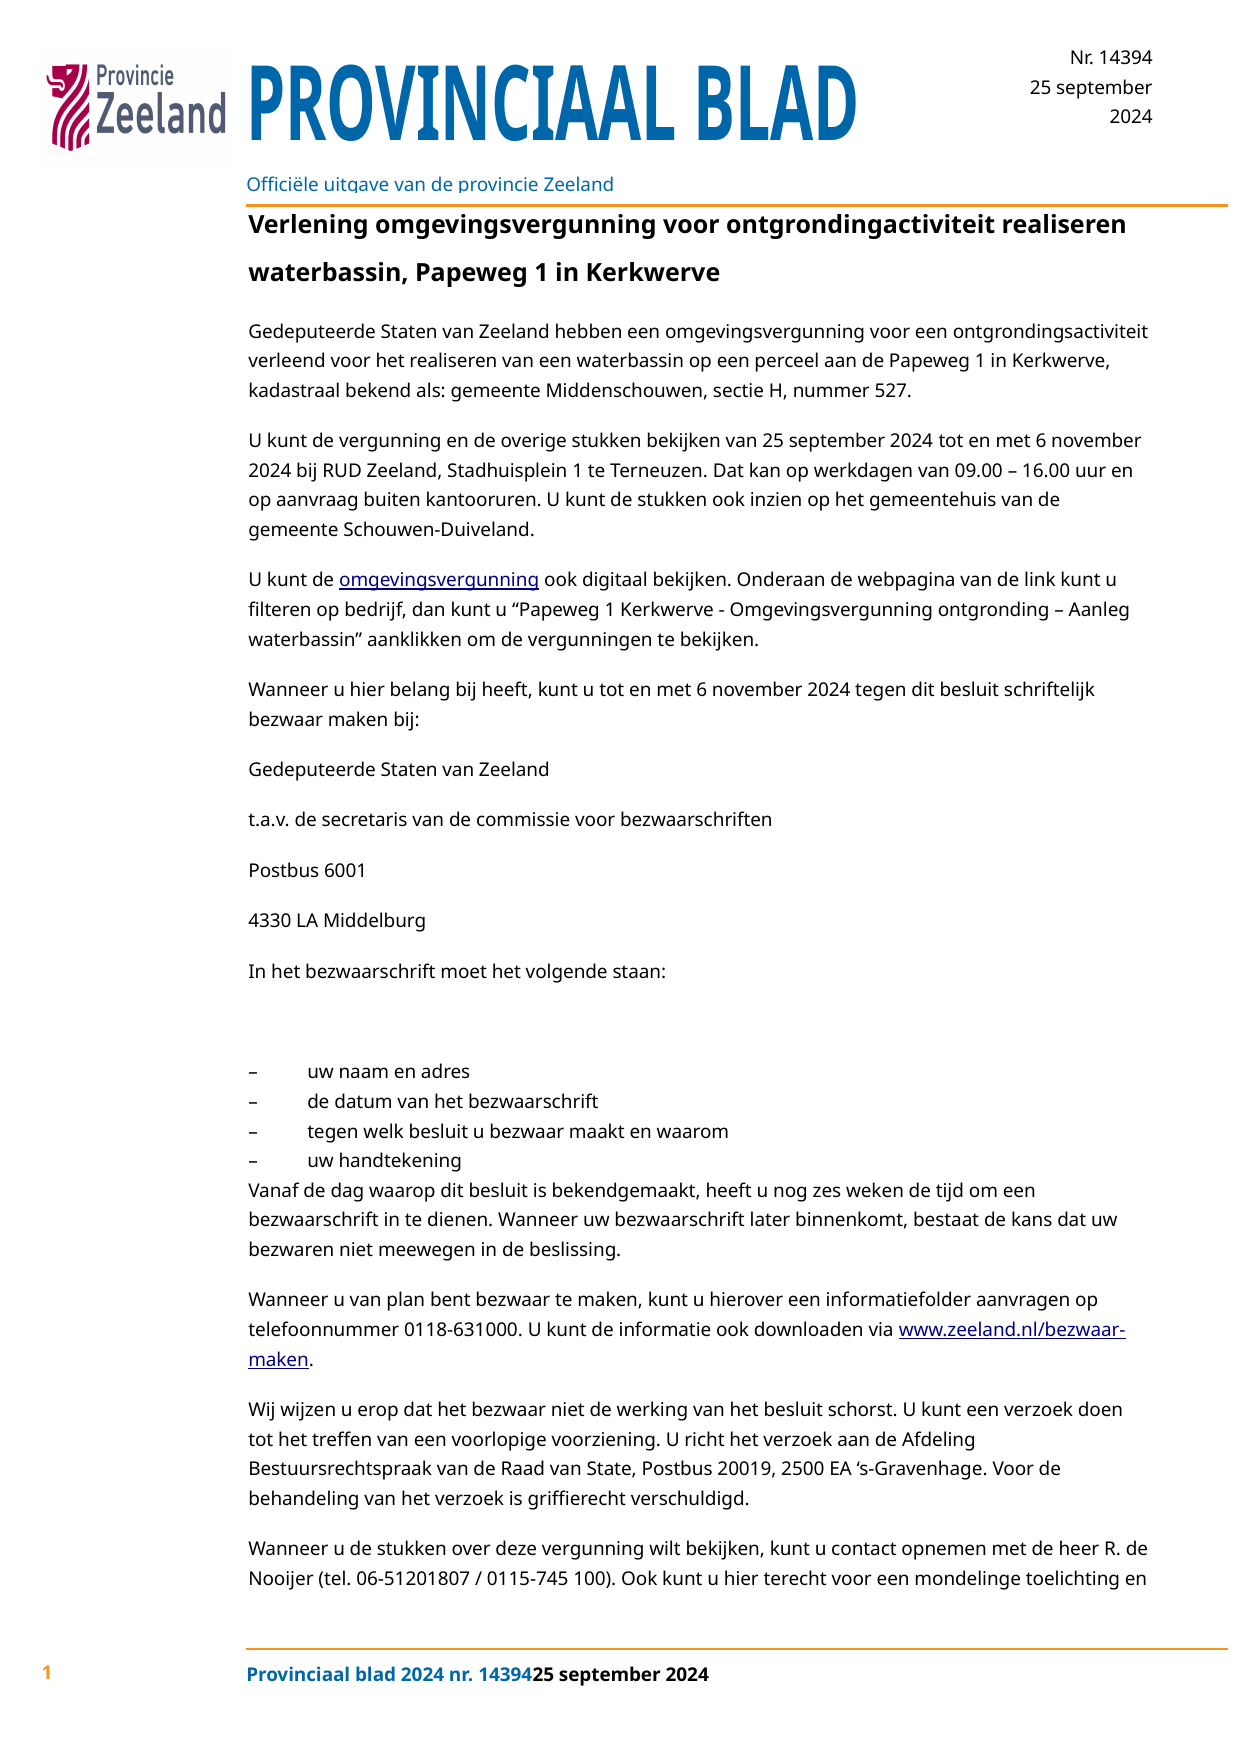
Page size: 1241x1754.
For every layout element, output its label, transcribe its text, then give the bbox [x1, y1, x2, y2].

list tegen welk besluit u bezwaar maakt en waarom [248, 1118, 1152, 1144]
text Wanneer u van plan bent bezwaar te maken, kunt u hierover een informatiefolder aanvragen op telefoonnummer 0118-631000. U kunt de informatie ook downloaden via www.zeeland.nl/bezwaar-maken. [248, 1287, 1152, 1372]
text U kunt de omgevingsvergunning ook digitaal bekijken. Onderaan de webpagina van de link kunt u filteren op bedrijf, dan kunt u “Papeweg 1 Kerkwerve - Omgevingsvergunning ontgronding – Aanleg waterbassin” aanklikken om de vergunningen te bekijken. [248, 567, 1152, 652]
list uw handtekening [248, 1147, 1152, 1173]
text Wij wijzen u erop dat het bezwaar niet de werking van het besluit schorst. U kunt een verzoek doen tot het treffen van een voorlopige voorziening. U richt het verzoek aan de Afdeling Bestuursrechtspraak van de Raad van State, Postbus 20019, 2500 EA ‘s-Gravenhage. Voor de behandeling van het verzoek is griffierecht verschuldigd. [248, 1396, 1152, 1511]
text Wanneer u de stukken over deze vergunning wilt bekijken, kunt u contact opnemen met de heer R. de Nooijer (tel. 06-51201807 / 0115-745 100). Ook kunt u hier terecht voor een mondelinge toelichting en [248, 1535, 1152, 1591]
text Gedeputeerde Staten van Zeeland hebben een omgevingsvergunning voor een ontgrondingsactiviteit verleend voor het realiseren van een waterbassin op een perceel aan de Papeweg 1 in Kerkwerve, kadastraal bekend als: gemeente Middenschouwen, sectie H, nummer 527. [248, 318, 1152, 403]
list uw naam en adres [248, 1059, 1152, 1084]
text Vanaf de dag waarop dit besluit is bekendgemaakt, heeft u nog zes weken de tijd om een bezwaarschrift in te dienen. Wanneer uw bezwaarschrift later binnenkomt, bestaat de kans dat uw bezwaren niet meewegen in de beslissing. [248, 1177, 1152, 1262]
picture [41, 47, 231, 172]
text Verlening omgevingsvergunning voor ontgrondingactiviteit realiseren waterbassin, Papeweg 1 in Kerkwerve [248, 207, 1152, 288]
text t.a.v. de secretaris van de commissie voor bezwaarschriften [248, 807, 1152, 832]
text Postbus 6001 [248, 857, 1152, 883]
list de datum van het bezwaarschrift [248, 1088, 1152, 1114]
text In het bezwaarschrift moet het volgende staan: [248, 958, 1152, 984]
text Wanneer u hier belang bij heeft, kunt u tot en met 6 november 2024 tegen dit besluit schriftelijk bezwaar maken bij: [248, 676, 1152, 732]
text U kunt de vergunning en de overige stukken bekijken van 25 september 2024 tot en met 6 november 2024 bij RUD Zeeland, Stadhuisplein 1 te Terneuzen. Dat kan op werkdagen van 09.00 – 16.00 uur en op aanvraag buiten kantooruren. U kunt de stukken ook inzien op het gemeentehuis van de gemeente Schouwen-Duiveland. [248, 427, 1152, 542]
text 4330 LA Middelburg [248, 907, 1152, 933]
text Gedeputeerde Staten van Zeeland [248, 756, 1152, 782]
